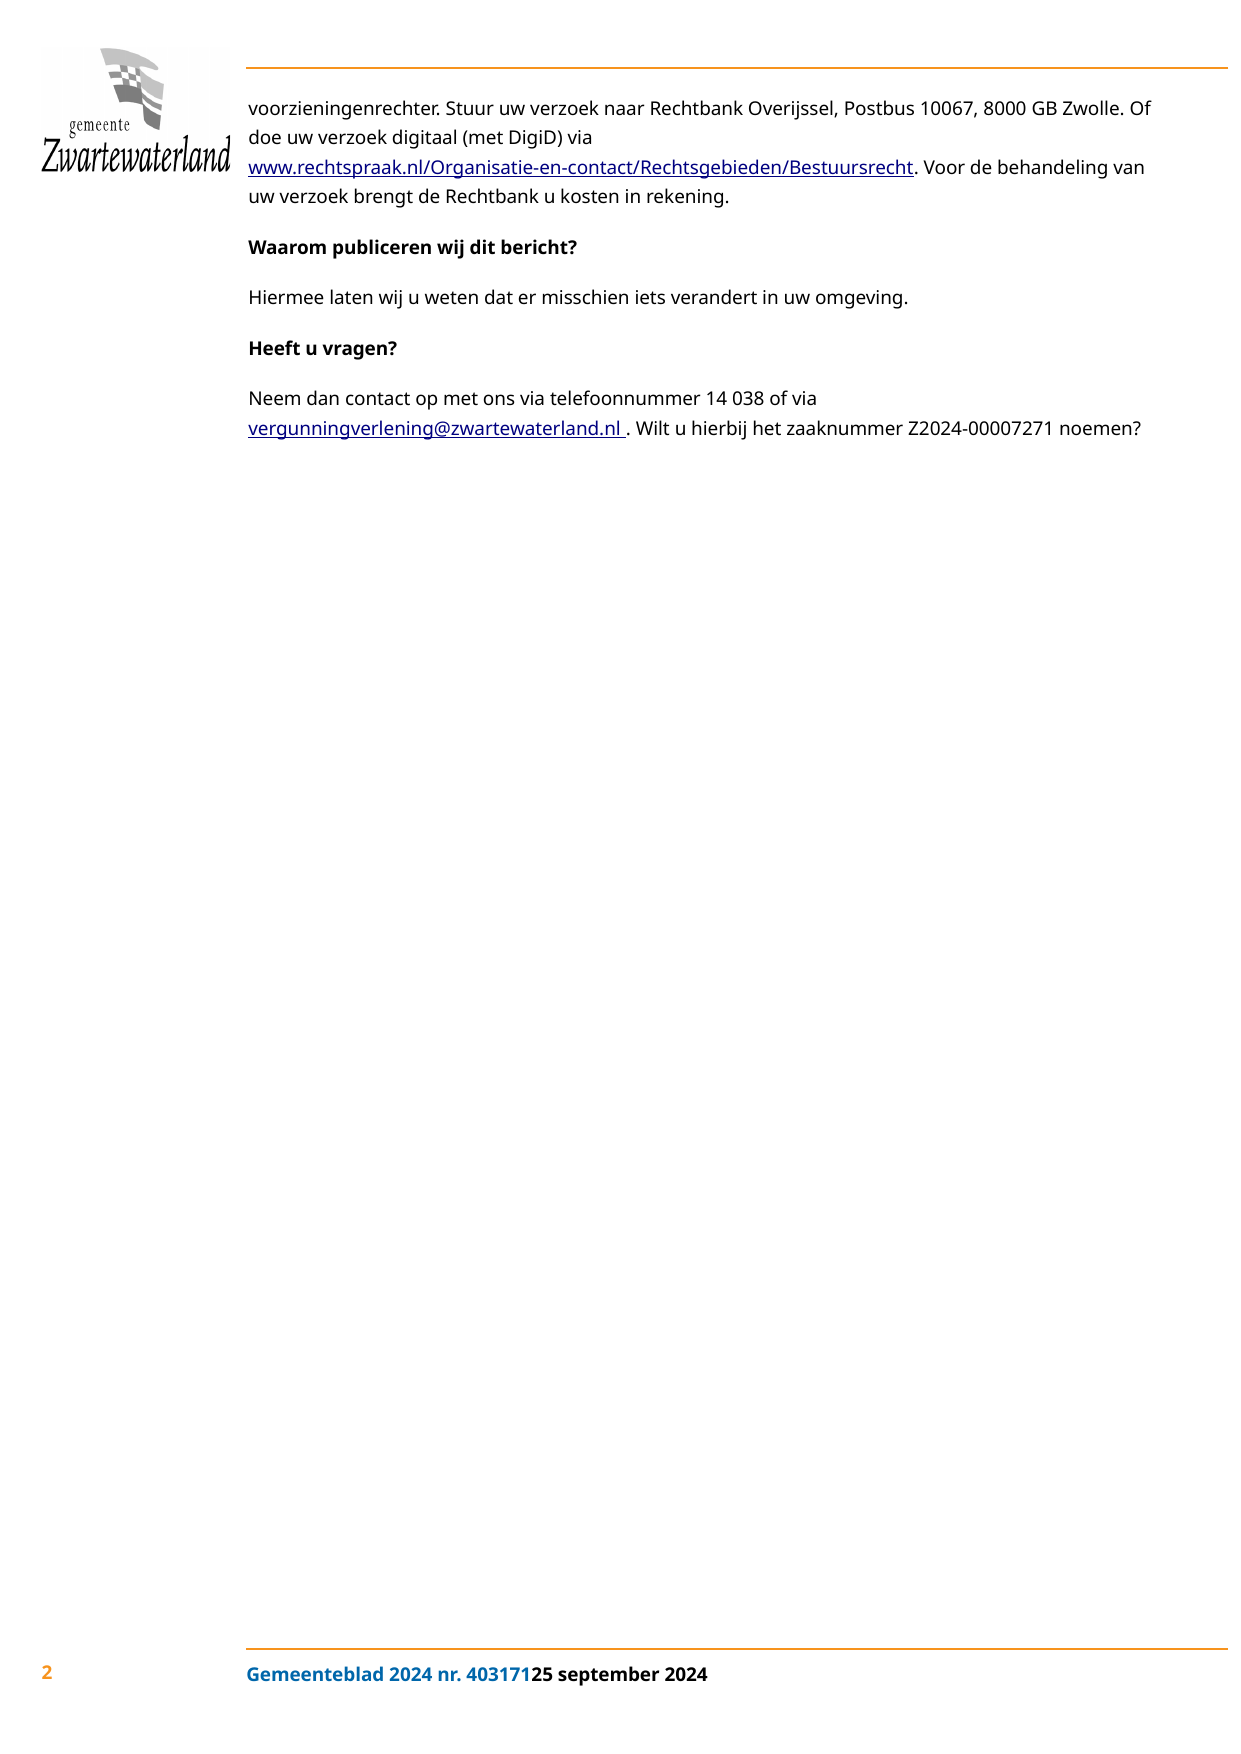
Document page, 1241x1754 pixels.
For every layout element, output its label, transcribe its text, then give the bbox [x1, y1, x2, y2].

picture [41, 47, 231, 172]
text Heeft u vragen? [248, 335, 1152, 361]
text voorzieningenrechter. Stuur uw verzoek naar Rechtbank Overijssel, Postbus 10067, 8000 GB Zwolle. Of doe uw verzoek digitaal (met DigiD) via www.rechtspraak.nl/Organisatie-en-contact/Rechtsgebieden/Bestuursrecht. Voor de behandeling van uw verzoek brengt de Rechtbank u kosten in rekening. [248, 95, 1152, 209]
text Neem dan contact op met ons via telefoonnummer 14 038 of via vergunningverlening@zwartewaterland.nl . Wilt u hierbij het zaaknummer Z2024-00007271 noemen? [248, 385, 1152, 441]
text Hiermee laten wij u weten dat er misschien iets verandert in uw omgeving. [248, 284, 1152, 310]
text Waarom publiceren wij dit bericht? [248, 234, 1152, 260]
